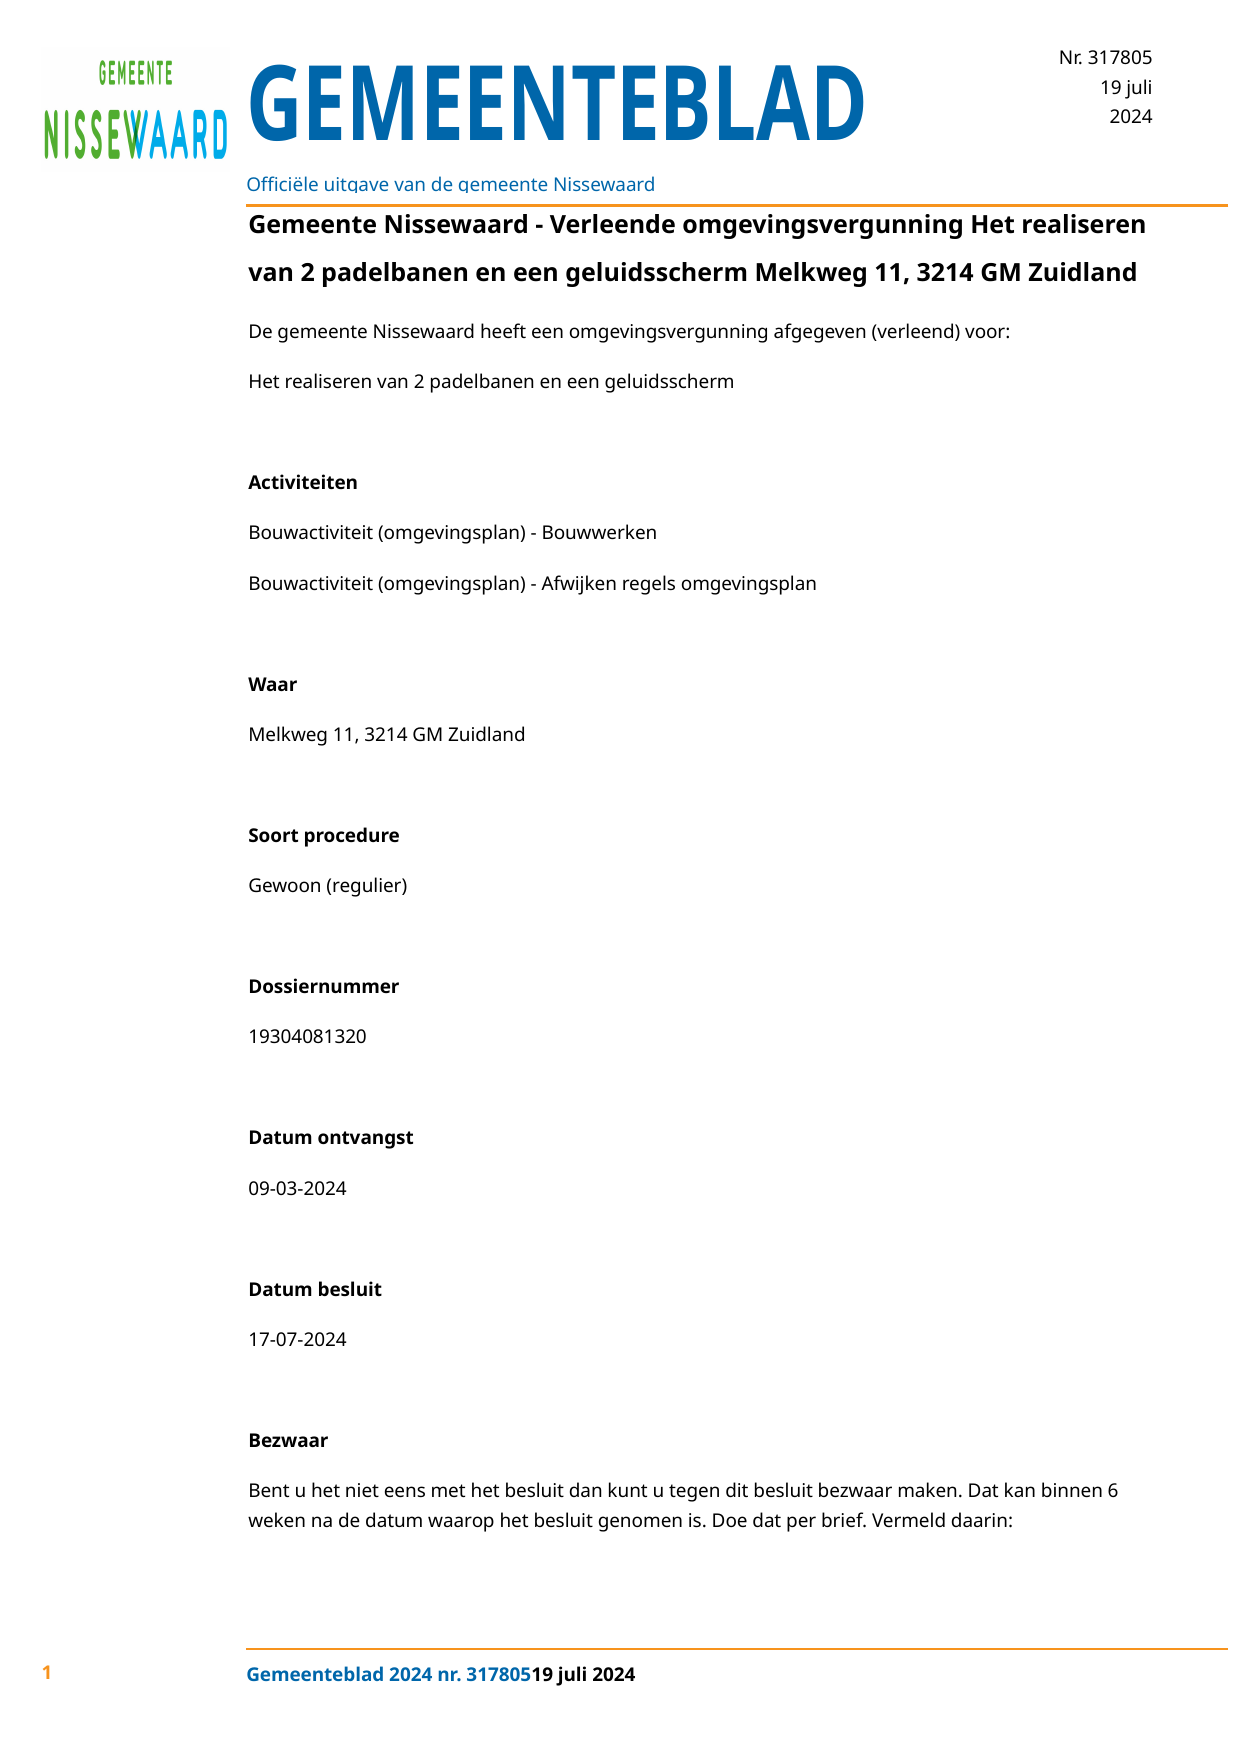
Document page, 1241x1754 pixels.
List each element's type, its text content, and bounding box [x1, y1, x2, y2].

text Het realiseren van 2 padelbanen en een geluidsscherm [248, 368, 1152, 394]
text 09-03-2024 [248, 1175, 1152, 1201]
text Datum besluit [248, 1276, 1152, 1302]
text Bent u het niet eens met het besluit dan kunt u tegen dit besluit bezwaar maken. Dat kan binnen 6 weken na de datum waarop het besluit genomen is. Doe dat per brief. Vermeld daarin: [248, 1477, 1152, 1533]
text Melkweg 11, 3214 GM Zuidland [248, 721, 1152, 747]
text De gemeente Nissewaard heeft een omgevingsvergunning afgegeven (verleend) voor: [248, 318, 1152, 344]
text Gemeente Nissewaard - Verleende omgevingsvergunning Het realiseren van 2 padelbanen en een geluidsscherm Melkweg 11, 3214 GM Zuidland [248, 207, 1152, 288]
picture [41, 47, 231, 172]
text Soort procedure [248, 822, 1152, 848]
text Datum ontvangst [248, 1124, 1152, 1150]
text Dossiernummer [248, 973, 1152, 999]
text Bouwactiviteit (omgevingsplan) - Afwijken regels omgevingsplan [248, 570, 1152, 596]
text 19304081320 [248, 1024, 1152, 1049]
text Bouwactiviteit (omgevingsplan) - Bouwwerken [248, 519, 1152, 545]
text Gewoon (regulier) [248, 872, 1152, 898]
text 17-07-2024 [248, 1326, 1152, 1352]
text Bezwaar [248, 1427, 1152, 1453]
text Waar [248, 671, 1152, 697]
text Activiteiten [248, 469, 1152, 495]
